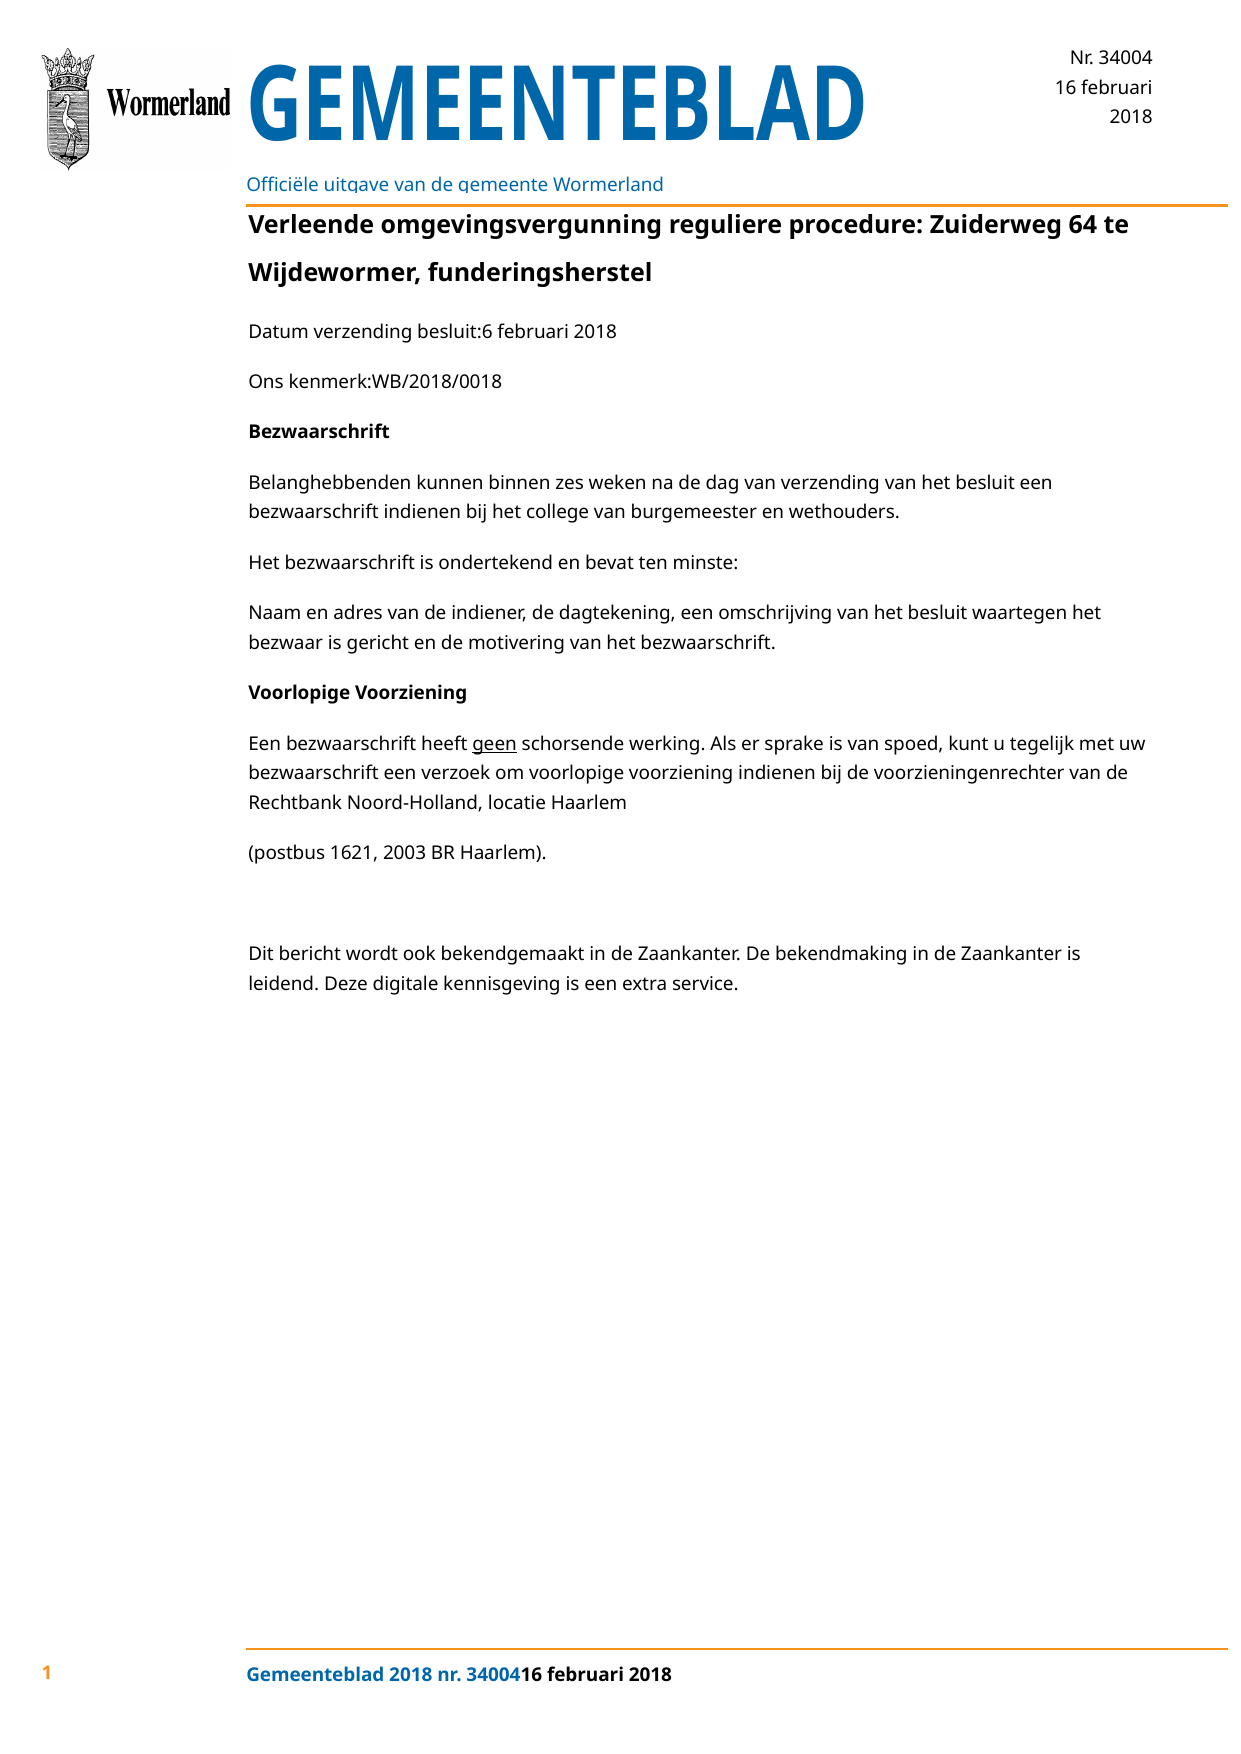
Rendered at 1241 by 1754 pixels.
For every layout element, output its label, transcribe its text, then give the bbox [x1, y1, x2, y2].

text (postbus 1621, 2003 BR Haarlem). [248, 839, 1152, 865]
text Ons kenmerk:WB/2018/0018 [248, 368, 1152, 394]
text Voorlopige Voorziening [248, 679, 1152, 705]
text Verleende omgevingsvergunning reguliere procedure: Zuiderweg 64 te Wijdewormer, funderingsherstel [248, 207, 1152, 288]
text Bezwaarschrift [248, 419, 1152, 444]
text Dit bericht wordt ook bekendgemaakt in de Zaankanter. De bekendmaking in de Zaankanter is leidend. Deze digitale kennisgeving is een extra service. [248, 940, 1152, 996]
picture [41, 47, 231, 172]
text Belanghebbenden kunnen binnen zes weken na de dag van verzending van het besluit een bezwaarschrift indienen bij het college van burgemeester en wethouders. [248, 469, 1152, 524]
text Een bezwaarschrift heeft geen schorsende werking. Als er sprake is van spoed, kunt u tegelijk met uw bezwaarschrift een verzoek om voorlopige voorziening indienen bij de voorzieningenrechter van de Rechtbank Noord-Holland, locatie Haarlem [248, 730, 1152, 815]
text Datum verzending besluit:6 februari 2018 [248, 318, 1152, 344]
text Naam en adres van de indiener, de dagtekening, een omschrijving van het besluit waartegen het bezwaar is gericht en de motivering van het bezwaarschrift. [248, 599, 1152, 655]
text Het bezwaarschrift is ondertekend en bevat ten minste: [248, 549, 1152, 575]
